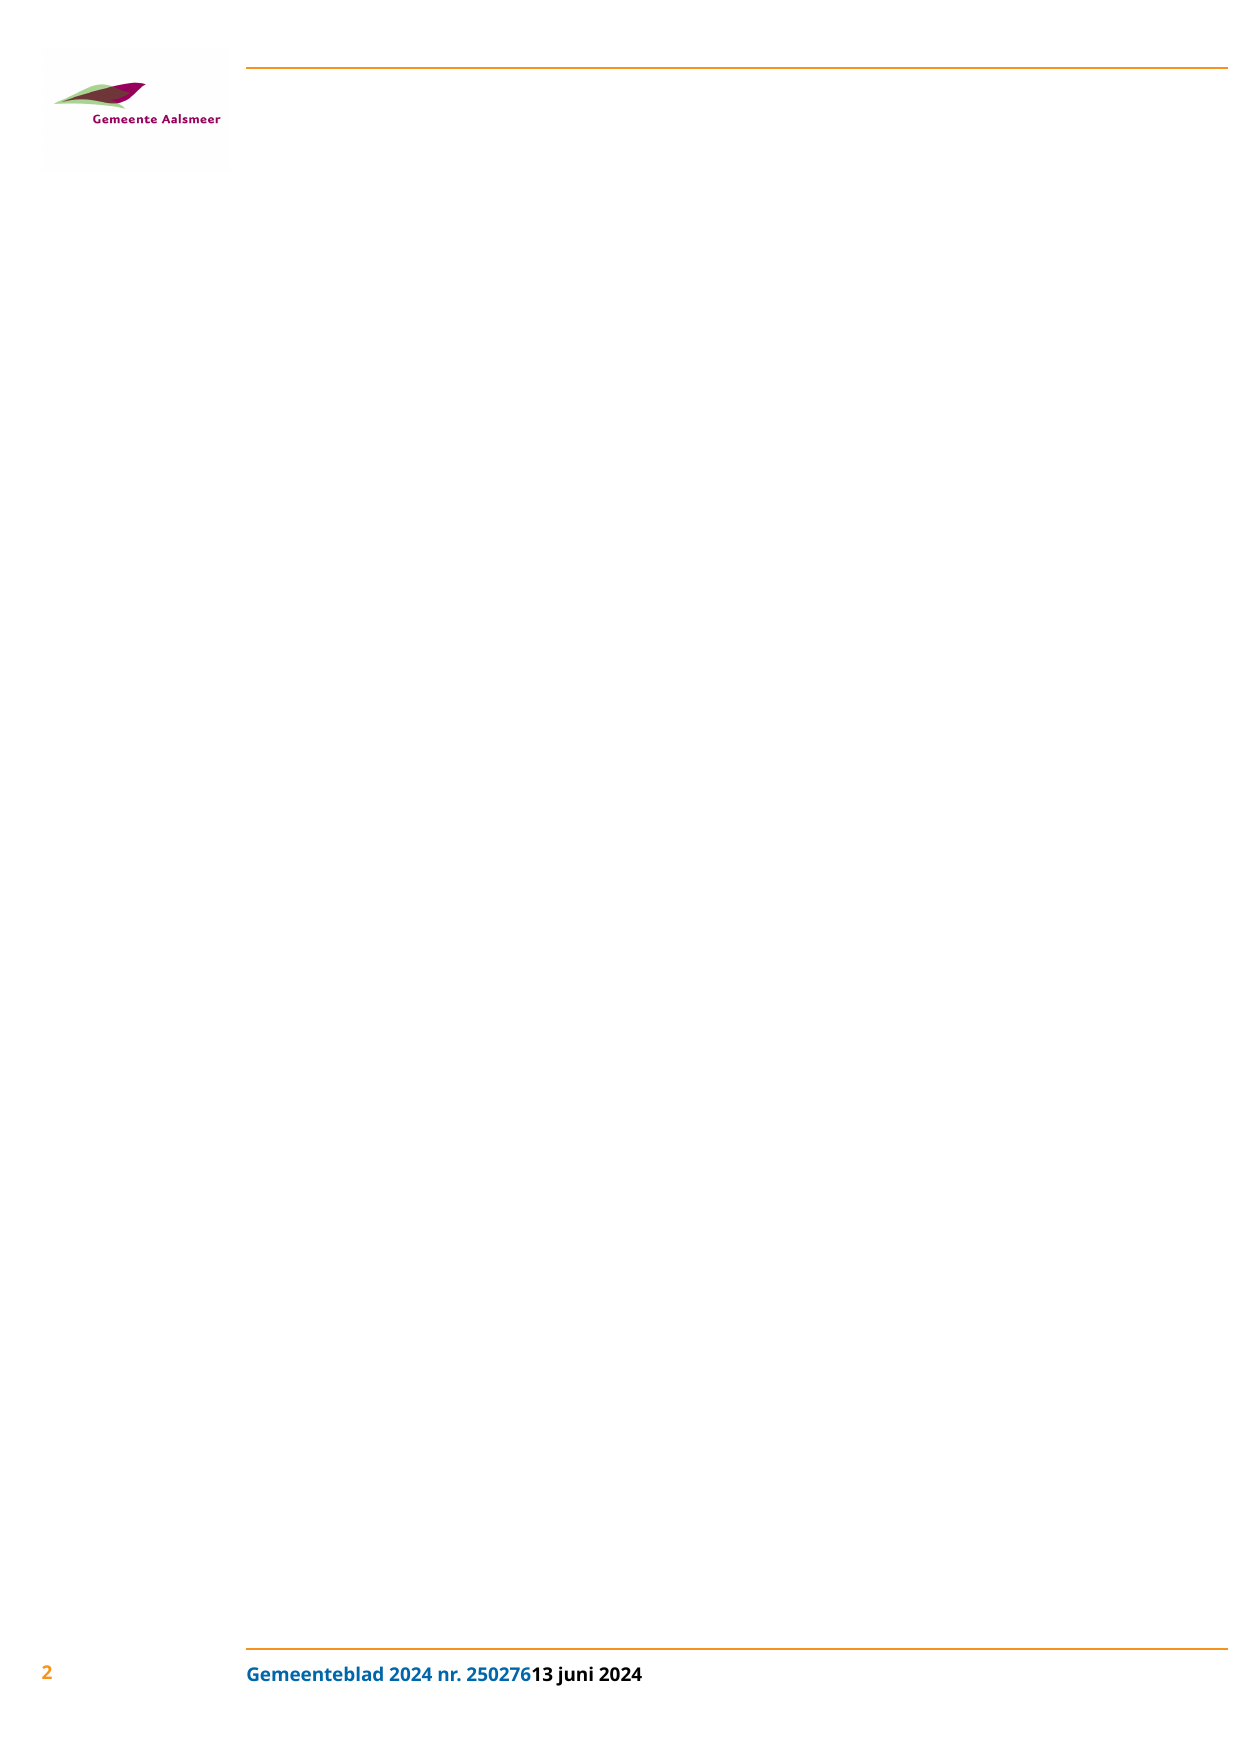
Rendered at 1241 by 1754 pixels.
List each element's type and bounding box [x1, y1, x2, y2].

picture [41, 47, 231, 172]
